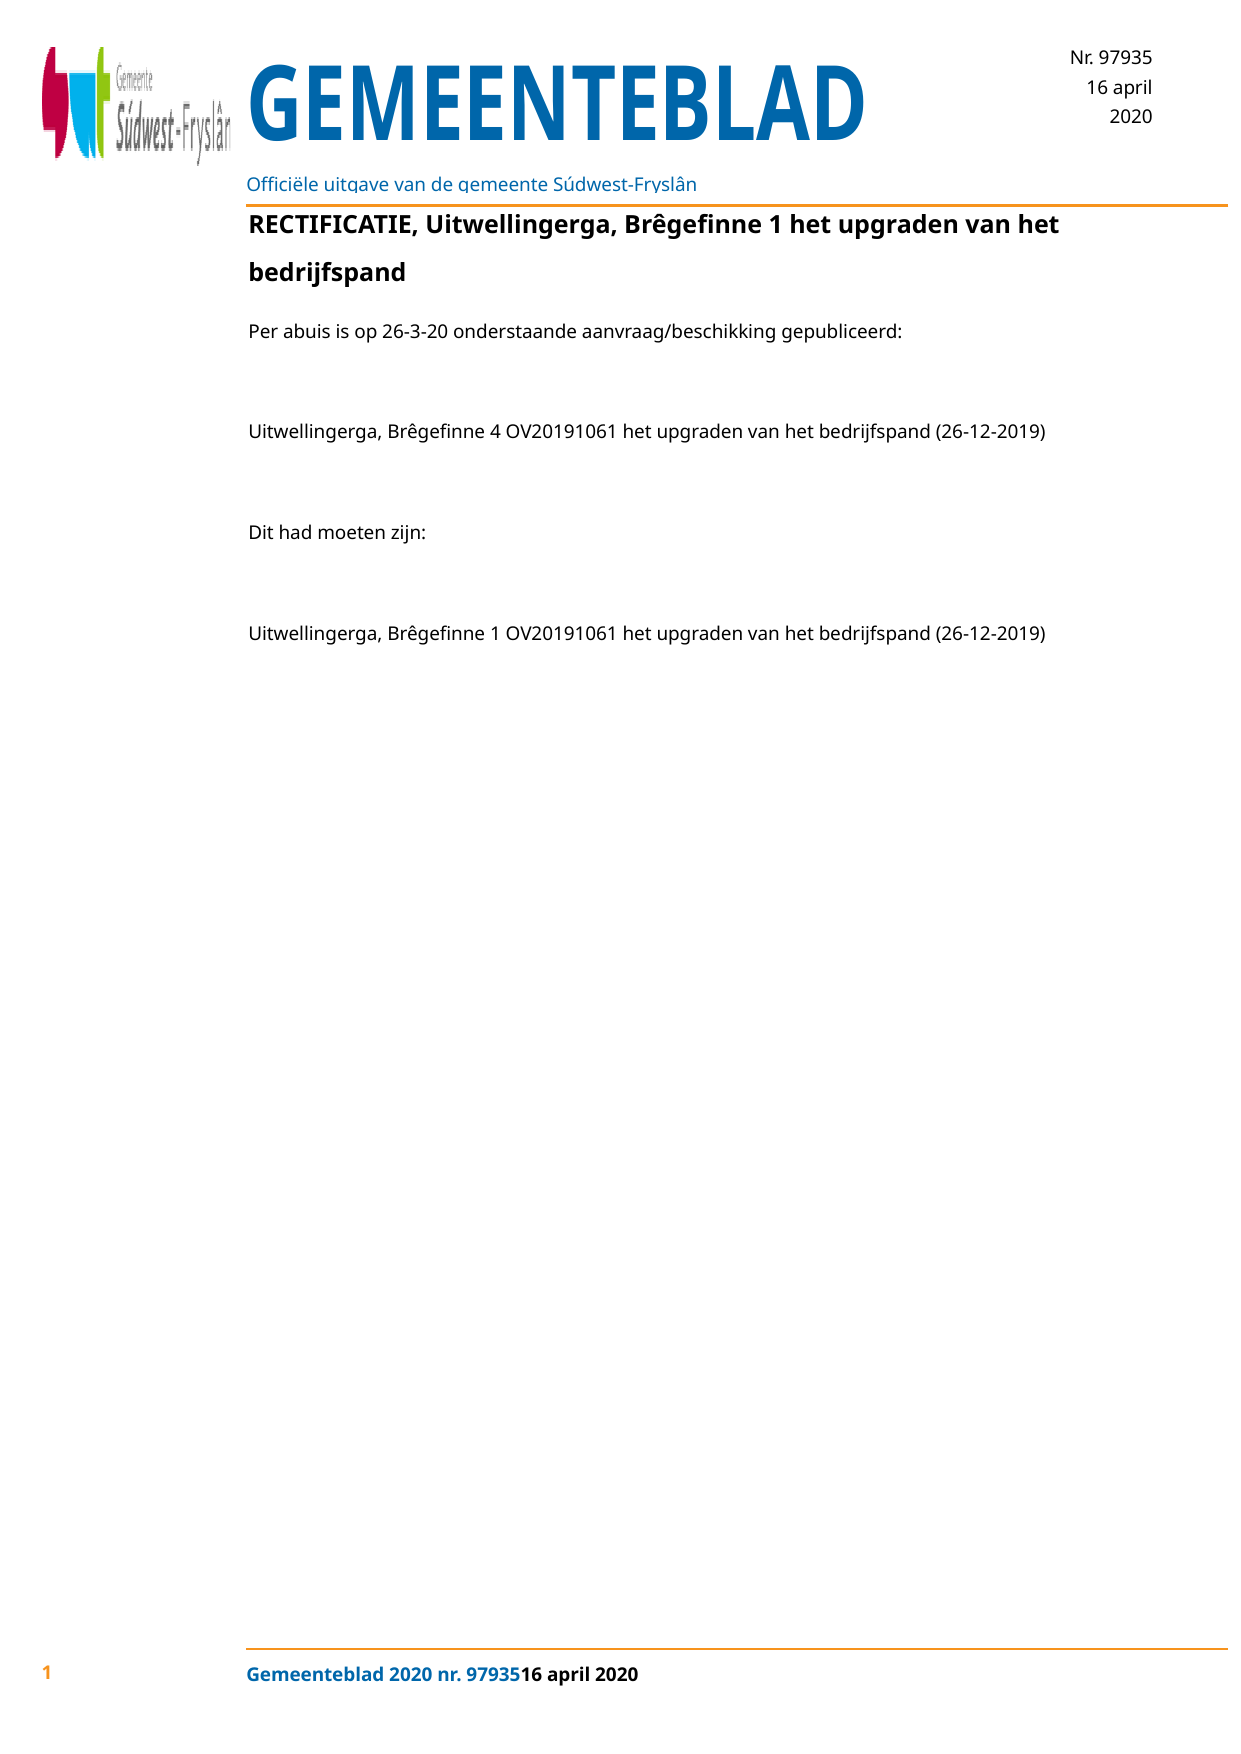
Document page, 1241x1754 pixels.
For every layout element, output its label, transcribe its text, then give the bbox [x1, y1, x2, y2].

text Per abuis is op 26-3-20 onderstaande aanvraag/beschikking gepubliceerd: [248, 318, 1152, 344]
text Dit had moeten zijn: [248, 519, 1152, 545]
text Uitwellingerga, Brêgefinne 1 OV20191061 het upgraden van het bedrijfspand (26-12-2019) [248, 620, 1152, 646]
text RECTIFICATIE, Uitwellingerga, Brêgefinne 1 het upgraden van het bedrijfspand [248, 207, 1152, 288]
picture [41, 47, 231, 172]
text Uitwellingerga, Brêgefinne 4 OV20191061 het upgraden van het bedrijfspand (26-12-2019) [248, 419, 1152, 444]
